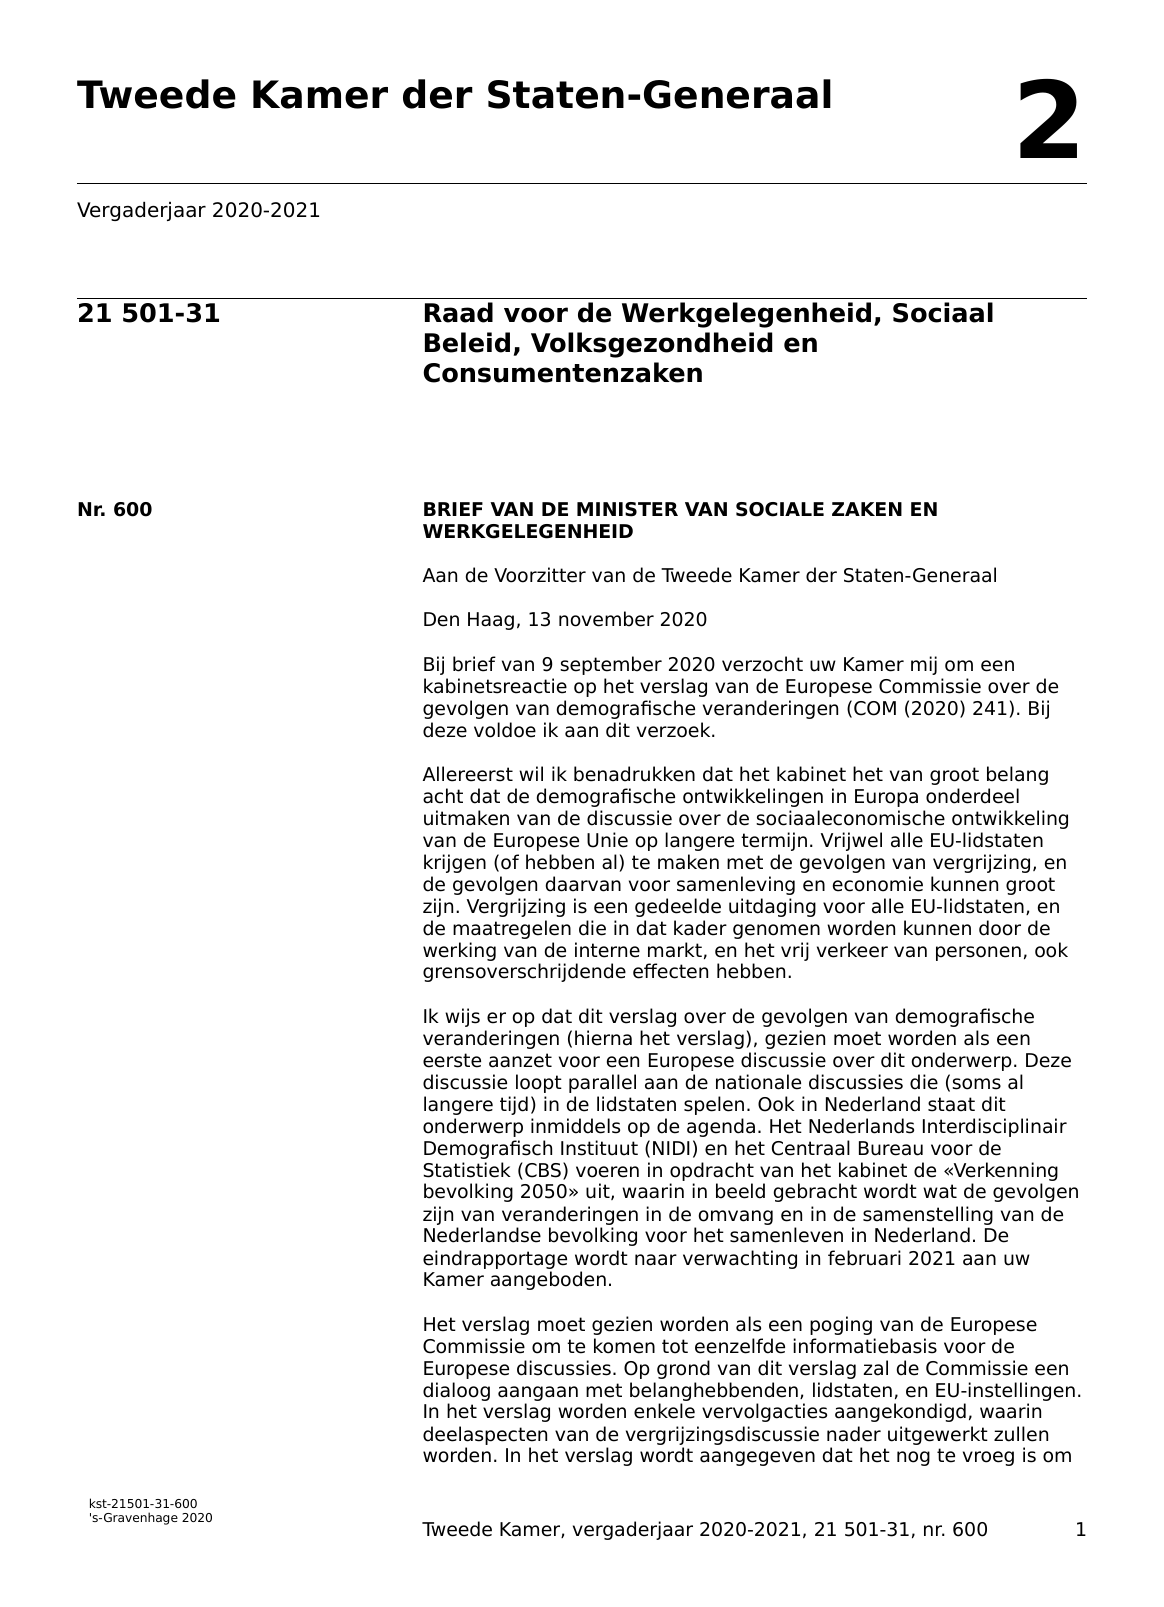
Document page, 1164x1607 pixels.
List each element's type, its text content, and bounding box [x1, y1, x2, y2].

text Bij brief van 9 september 2020 verzocht uw Kamer mij om een kabinetsreactie op het verslag van de Europese Commissie over de gevolgen van demografische veranderingen (COM (2020) 241). Bij deze voldoe ik aan dit verzoek. [422, 653, 1087, 741]
subtitle 21 501-31 Raad voor de Werkgelegenheid, Sociaal Beleid, Volksgezondheid en Consumentenzaken [77, 299, 1087, 388]
text Aan de Voorzitter van de Tweede Kamer der Staten-Generaal [422, 565, 1087, 587]
text Ik wijs er op dat dit verslag over de gevolgen van demografische veranderingen (hierna het verslag), gezien moet worden als een eerste aanzet voor een Europese discussie over dit onderwerp. Deze discussie loopt parallel aan de nationale discussies die (soms al langere tijd) in de lidstaten spelen. Ook in Nederland staat dit onderwerp inmiddels op de agenda. Het Nederlands Interdisciplinair Demografisch Instituut (NIDI) en het Centraal Bureau voor de Statistiek (CBS) voeren in opdracht van het kabinet de «Verkenning bevolking 2050» uit, waarin in beeld gebracht wordt wat de gevolgen zijn van veranderingen in de omvang en in de samenstelling van de Nederlandse bevolking voor het samenleven in Nederland. De eindrapportage wordt naar verwachting in februari 2021 aan uw Kamer aangeboden. [422, 1006, 1087, 1291]
table_cell Vergaderjaar 2020-2021 [77, 184, 1087, 298]
text 's-Gravenhage 2020 [88, 1511, 323, 1525]
text kst-21501-31-600 [88, 1497, 323, 1511]
text Den Haag, 13 november 2020 [422, 609, 1087, 631]
subtitle Nr. 600 BRIEF VAN DE MINISTER VAN SOCIALE ZAKEN EN WERKGELEGENHEID [77, 499, 1087, 543]
text Het verslag moet gezien worden als een poging van de Europese Commissie om te komen tot eenzelfde informatiebasis voor de Europese discussies. Op grond van dit verslag zal de Commissie een dialoog aangaan met belanghebbenden, lidstaten, en EU-instellingen. In het verslag worden enkele vervolgacties aangekondigd, waarin deelaspecten van de vergrijzingsdiscussie nader uitgewerkt zullen worden. In het verslag wordt aangegeven dat het nog te vroeg is om [422, 1313, 1087, 1467]
table_header 2 [886, 59, 1087, 183]
table_header Tweede Kamer der Staten-Generaal [77, 59, 886, 183]
text Allereerst wil ik benadrukken dat het kabinet het van groot belang acht dat de demografische ontwikkelingen in Europa onderdeel uitmaken van de discussie over de sociaaleconomische ontwikkeling van de Europese Unie op langere termijn. Vrijwel alle EU-lidstaten krijgen (of hebben al) te maken met de gevolgen van vergrijzing, en de gevolgen daarvan voor samenleving en economie kunnen groot zijn. Vergrijzing is een gedeelde uitdaging voor alle EU-lidstaten, en de maatregelen die in dat kader genomen worden kunnen door de werking van de interne markt, en het vrij verkeer van personen, ook grensoverschrijdende effecten hebben. [422, 764, 1087, 983]
